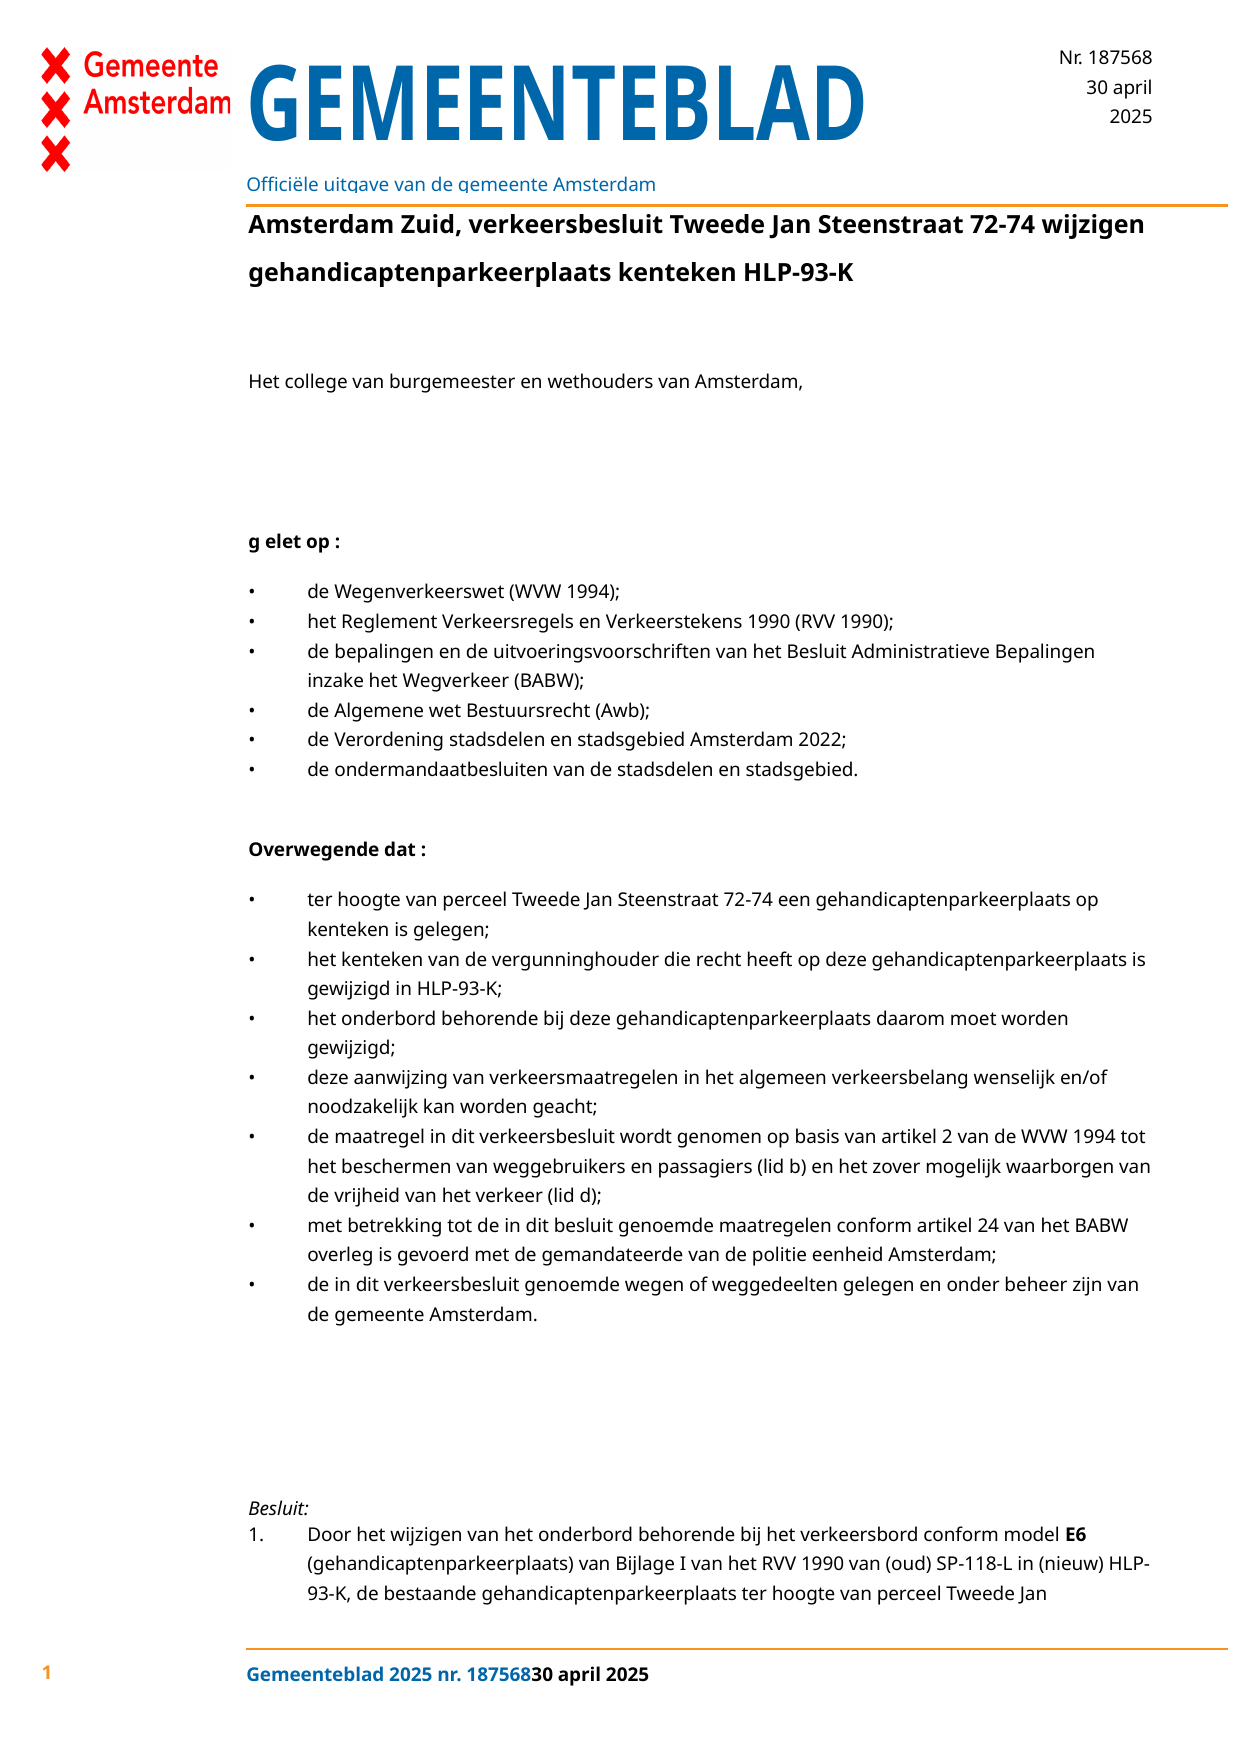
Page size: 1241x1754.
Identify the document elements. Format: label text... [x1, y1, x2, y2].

text g elet op : [248, 528, 1152, 554]
list met betrekking tot de in dit besluit genoemde maatregelen conform artikel 24 van het BABW overleg is gevoerd met de gemandateerde van de politie eenheid Amsterdam; [248, 1212, 1152, 1267]
text Amsterdam Zuid, verkeersbesluit Tweede Jan Steenstraat 72-74 wijzigen gehandicaptenparkeerplaats kenteken HLP-93-K [248, 207, 1152, 288]
text Overwegende dat : [248, 836, 1152, 862]
list de Wegenverkeerswet (WVW 1994); [248, 579, 1152, 604]
list ter hoogte van perceel Tweede Jan Steenstraat 72-74 een gehandicaptenparkeerplaats op kenteken is gelegen; [248, 887, 1152, 942]
text Het college van burgemeester en wethouders van Amsterdam, [248, 368, 1152, 394]
list de in dit verkeersbesluit genoemde wegen of weggedeelten gelegen en onder beheer zijn van de gemeente Amsterdam. [248, 1271, 1152, 1326]
list de ondermandaatbesluiten van de stadsdelen en stadsgebied. [248, 756, 1152, 782]
picture [41, 47, 231, 172]
list het Reglement Verkeersregels en Verkeerstekens 1990 (RVV 1990); [248, 608, 1152, 634]
list de Algemene wet Bestuursrecht (Awb); [248, 697, 1152, 723]
list deze aanwijzing van verkeersmaatregelen in het algemeen verkeersbelang wenselijk en/of noodzakelijk kan worden geacht; [248, 1064, 1152, 1119]
list de Verordening stadsdelen en stadsgebied Amsterdam 2022; [248, 727, 1152, 752]
list de maatregel in dit verkeersbesluit wordt genomen op basis van artikel 2 van de WVW 1994 tot het beschermen van weggebruikers en passagiers (lid b) en het zover mogelijk waarborgen van de vrijheid van het verkeer (lid d); [248, 1123, 1152, 1208]
text Besluit: [248, 1495, 1152, 1521]
list het kenteken van de vergunninghouder die recht heeft op deze gehandicaptenparkeerplaats is gewijzigd in HLP-93-K; [248, 946, 1152, 1001]
list Door het wijzigen van het onderbord behorende bij het verkeersbord conform model E6 (gehandicaptenparkeerplaats) van Bijlage I van het RVV 1990 van (oud) SP-118-L in (nieuw) HLP-93-K, de bestaande gehandicaptenparkeerplaats ter hoogte van perceel Tweede Jan [248, 1521, 1152, 1606]
list de bepalingen en de uitvoeringsvoorschriften van het Besluit Administratieve Bepalingen inzake het Wegverkeer (BABW); [248, 638, 1152, 693]
list het onderbord behorende bij deze gehandicaptenparkeerplaats daarom moet worden gewijzigd; [248, 1005, 1152, 1060]
